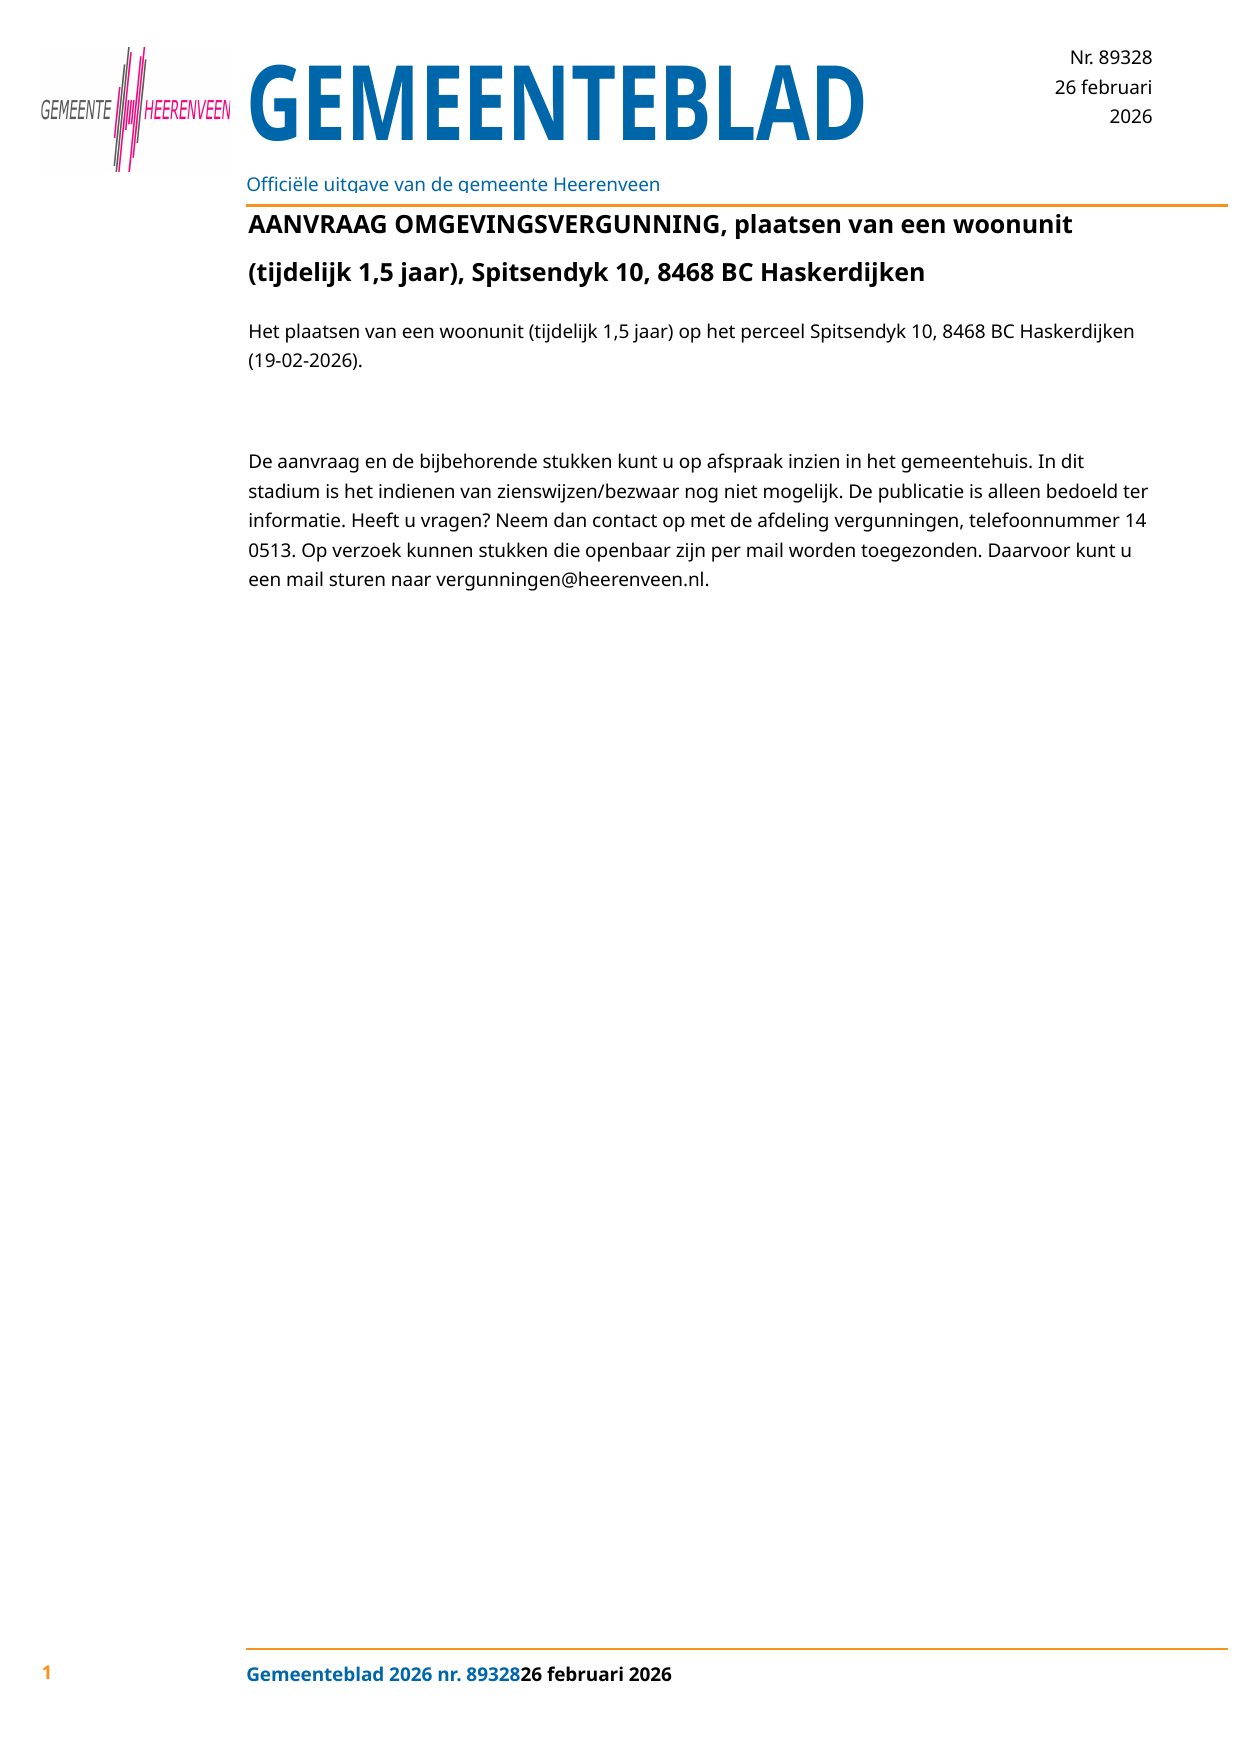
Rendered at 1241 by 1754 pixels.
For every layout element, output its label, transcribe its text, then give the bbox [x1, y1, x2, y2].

text AANVRAAG OMGEVINGSVERGUNNING, plaatsen van een woonunit (tijdelijk 1,5 jaar), Spitsendyk 10, 8468 BC Haskerdijken [248, 207, 1152, 288]
picture [41, 47, 231, 172]
text De aanvraag en de bijbehorende stukken kunt u op afspraak inzien in het gemeentehuis. In dit stadium is het indienen van zienswijzen/bezwaar nog niet mogelijk. De publicatie is alleen bedoeld ter informatie. Heeft u vragen? Neem dan contact op met de afdeling vergunningen, telefoonnummer 14 0513. Op verzoek kunnen stukken die openbaar zijn per mail worden toegezonden. Daarvoor kunt u een mail sturen naar vergunningen@heerenveen.nl. [248, 448, 1152, 592]
text Het plaatsen van een woonunit (tijdelijk 1,5 jaar) op het perceel Spitsendyk 10, 8468 BC Haskerdijken (19-02-2026). [248, 318, 1152, 373]
